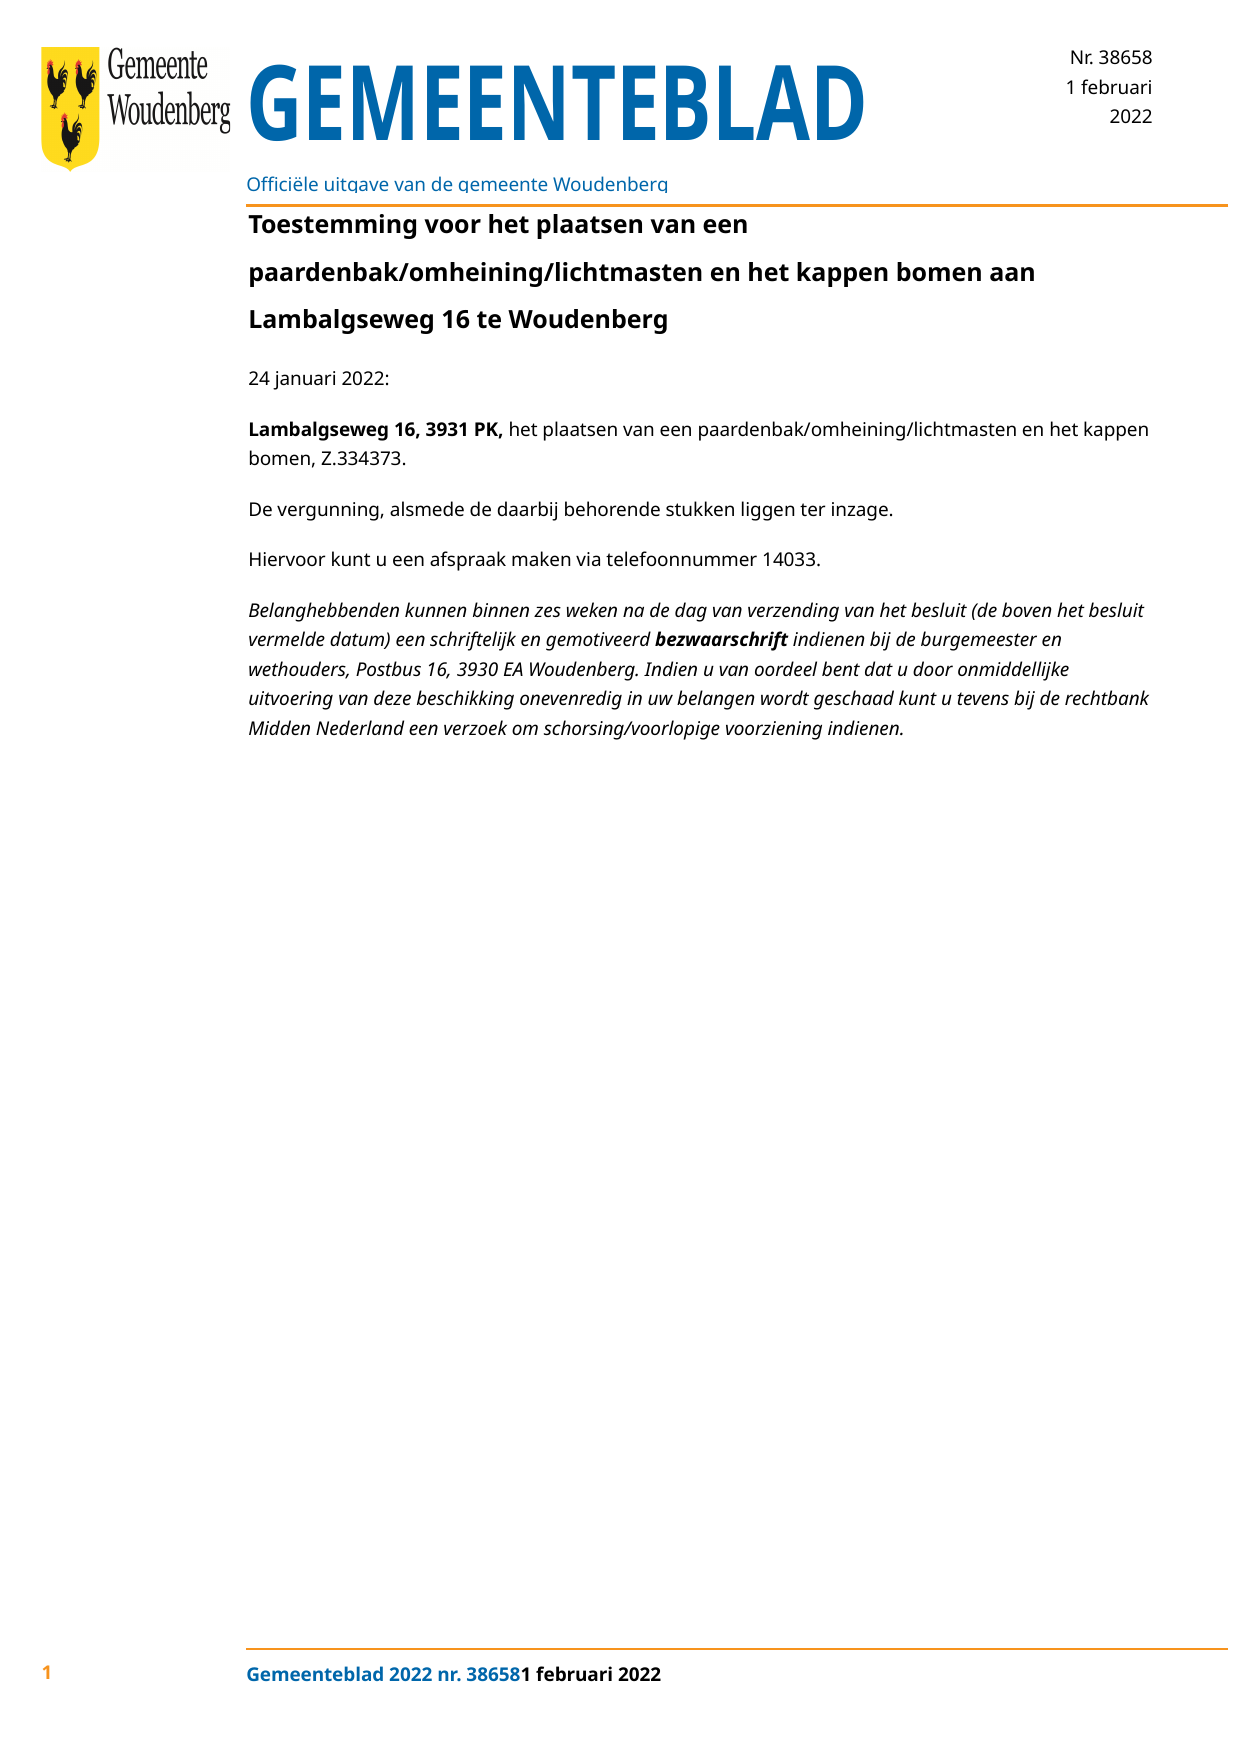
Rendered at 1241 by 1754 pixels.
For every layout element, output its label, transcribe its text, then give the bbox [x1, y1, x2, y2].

text 24 januari 2022: [248, 366, 1152, 391]
text Toestemming voor het plaatsen van een paardenbak/omheining/lichtmasten en het kappen bomen aan Lambalgseweg 16 te Woudenberg [248, 207, 1152, 336]
text De vergunning, alsmede de daarbij behorende stukken liggen ter inzage. [248, 496, 1152, 522]
text Hiervoor kunt u een afspraak maken via telefoonnummer 14033. [248, 546, 1152, 572]
text Lambalgseweg 16, 3931 PK, het plaatsen van een paardenbak/omheining/lichtmasten en het kappen bomen, Z.334373. [248, 416, 1152, 471]
text Belanghebbenden kunnen binnen zes weken na de dag van verzending van het besluit (de boven het besluit vermelde datum) een schriftelijk en gemotiveerd bezwaarschrift indienen bij de burgemeester en wethouders, Postbus 16, 3930 EA Woudenberg. Indien u van oordeel bent dat u door onmiddellijke uitvoering van deze beschikking onevenredig in uw belangen wordt geschaad kunt u tevens bij de rechtbank Midden Nederland een verzoek om schorsing/voorlopige voorziening indienen. [248, 597, 1152, 741]
picture [41, 47, 231, 172]
